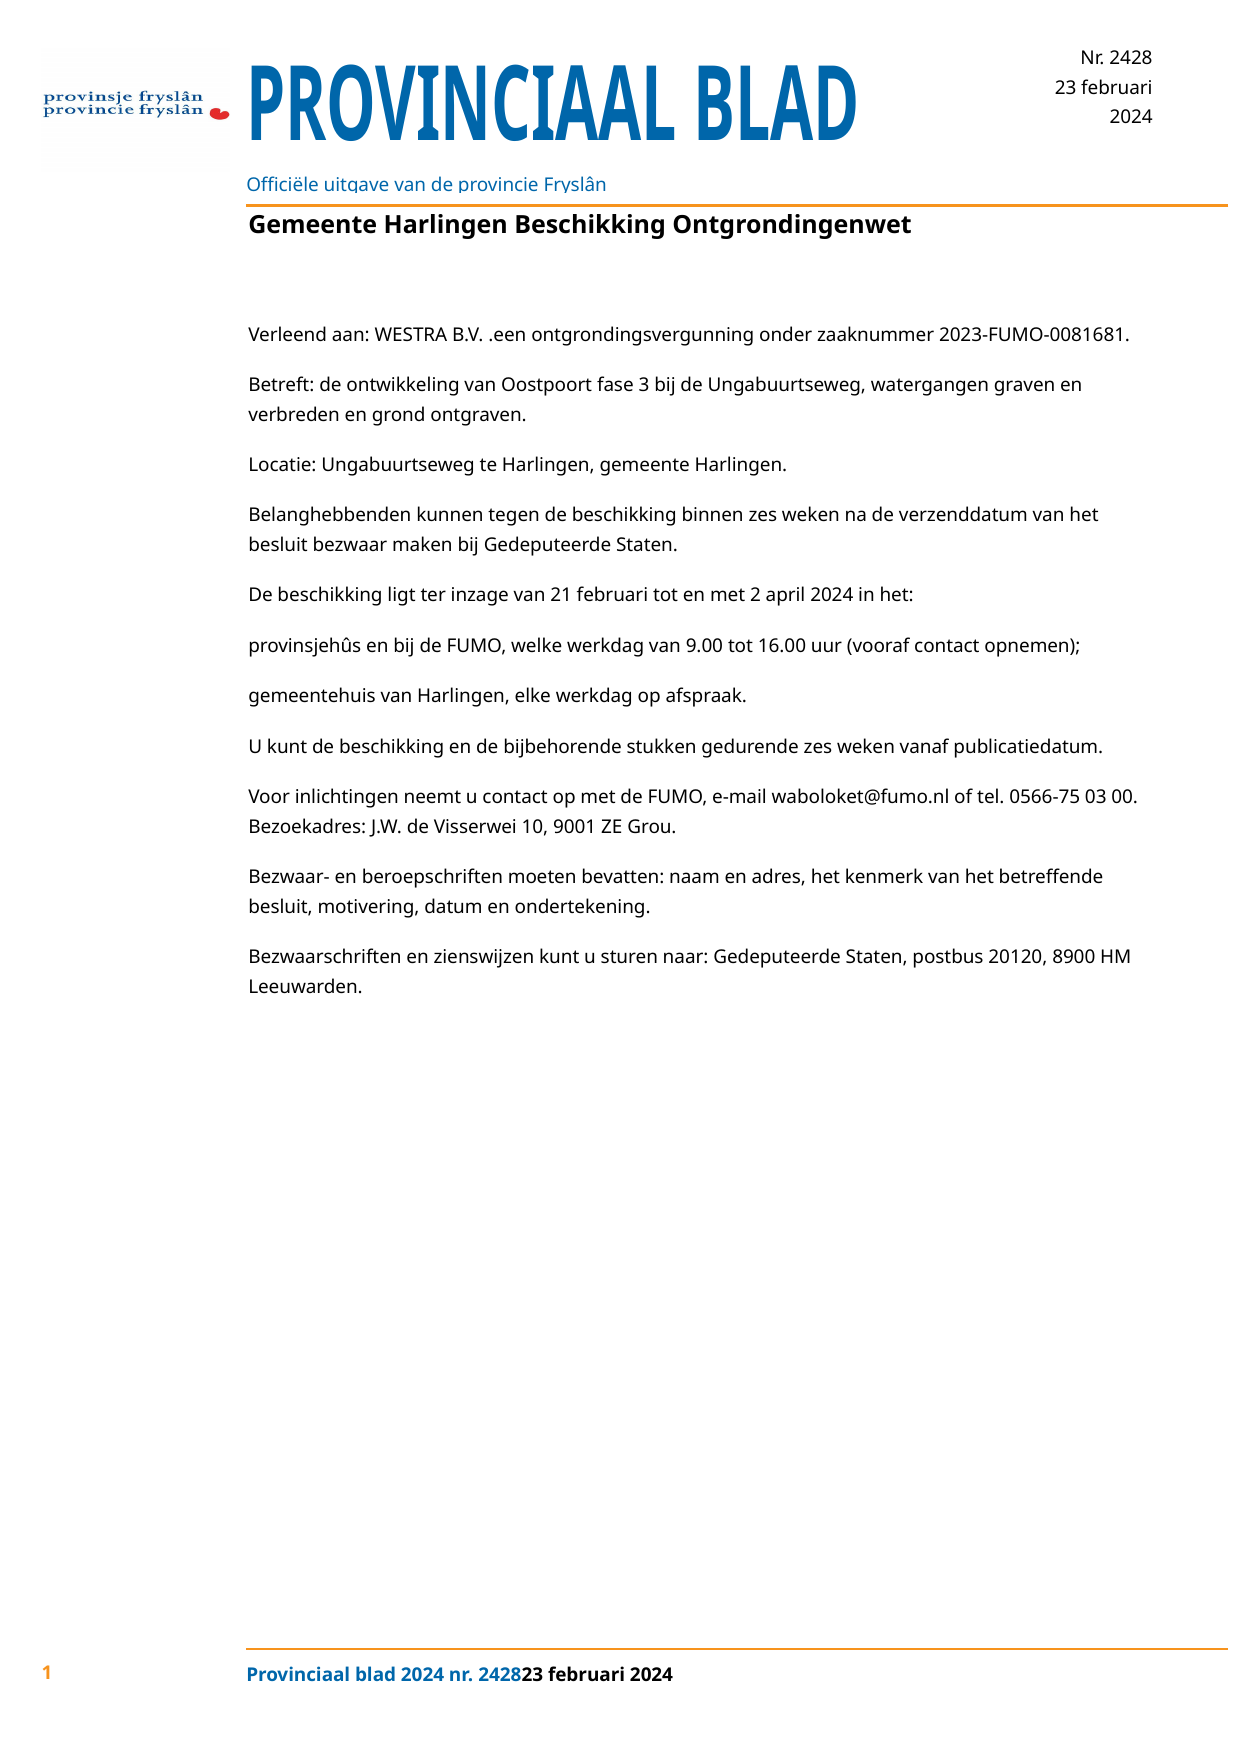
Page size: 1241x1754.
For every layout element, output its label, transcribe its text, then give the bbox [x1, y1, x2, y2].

text Voor inlichtingen neemt u contact op met de FUMO, e-mail waboloket@fumo.nl of tel. 0566-75 03 00. Bezoekadres: J.W. de Visserwei 10, 9001 ZE Grou. [248, 783, 1152, 838]
text U kunt de beschikking en de bijbehorende stukken gedurende zes weken vanaf publicatiedatum. [248, 733, 1152, 758]
text Bezwaarschriften en zienswijzen kunt u sturen naar: Gedeputeerde Staten, postbus 20120, 8900 HM Leeuwarden. [248, 943, 1152, 998]
text Verleend aan: WESTRA B.V. .een ontgrondingsvergunning onder zaaknummer 2023-FUMO-0081681. [248, 321, 1152, 346]
text Belanghebbenden kunnen tegen de beschikking binnen zes weken na de verzenddatum van het besluit bezwaar maken bij Gedeputeerde Staten. [248, 502, 1152, 557]
picture [41, 47, 231, 172]
text Locatie: Ungabuurtseweg te Harlingen, gemeente Harlingen. [248, 451, 1152, 477]
text provinsjehûs en bij de FUMO, welke werkdag van 9.00 tot 16.00 uur (vooraf contact opnemen); [248, 632, 1152, 658]
text Bezwaar- en beroepschriften moeten bevatten: naam en adres, het kenmerk van het betreffende besluit, motivering, datum en ondertekening. [248, 863, 1152, 918]
text De beschikking ligt ter inzage van 21 februari tot en met 2 april 2024 in het: [248, 582, 1152, 607]
text Betreft: de ontwikkeling van Oostpoort fase 3 bij de Ungabuurtseweg, watergangen graven en verbreden en grond ontgraven. [248, 371, 1152, 426]
text Gemeente Harlingen Beschikking Ontgrondingenwet [248, 207, 1152, 241]
text gemeentehuis van Harlingen, elke werkdag op afspraak. [248, 682, 1152, 708]
